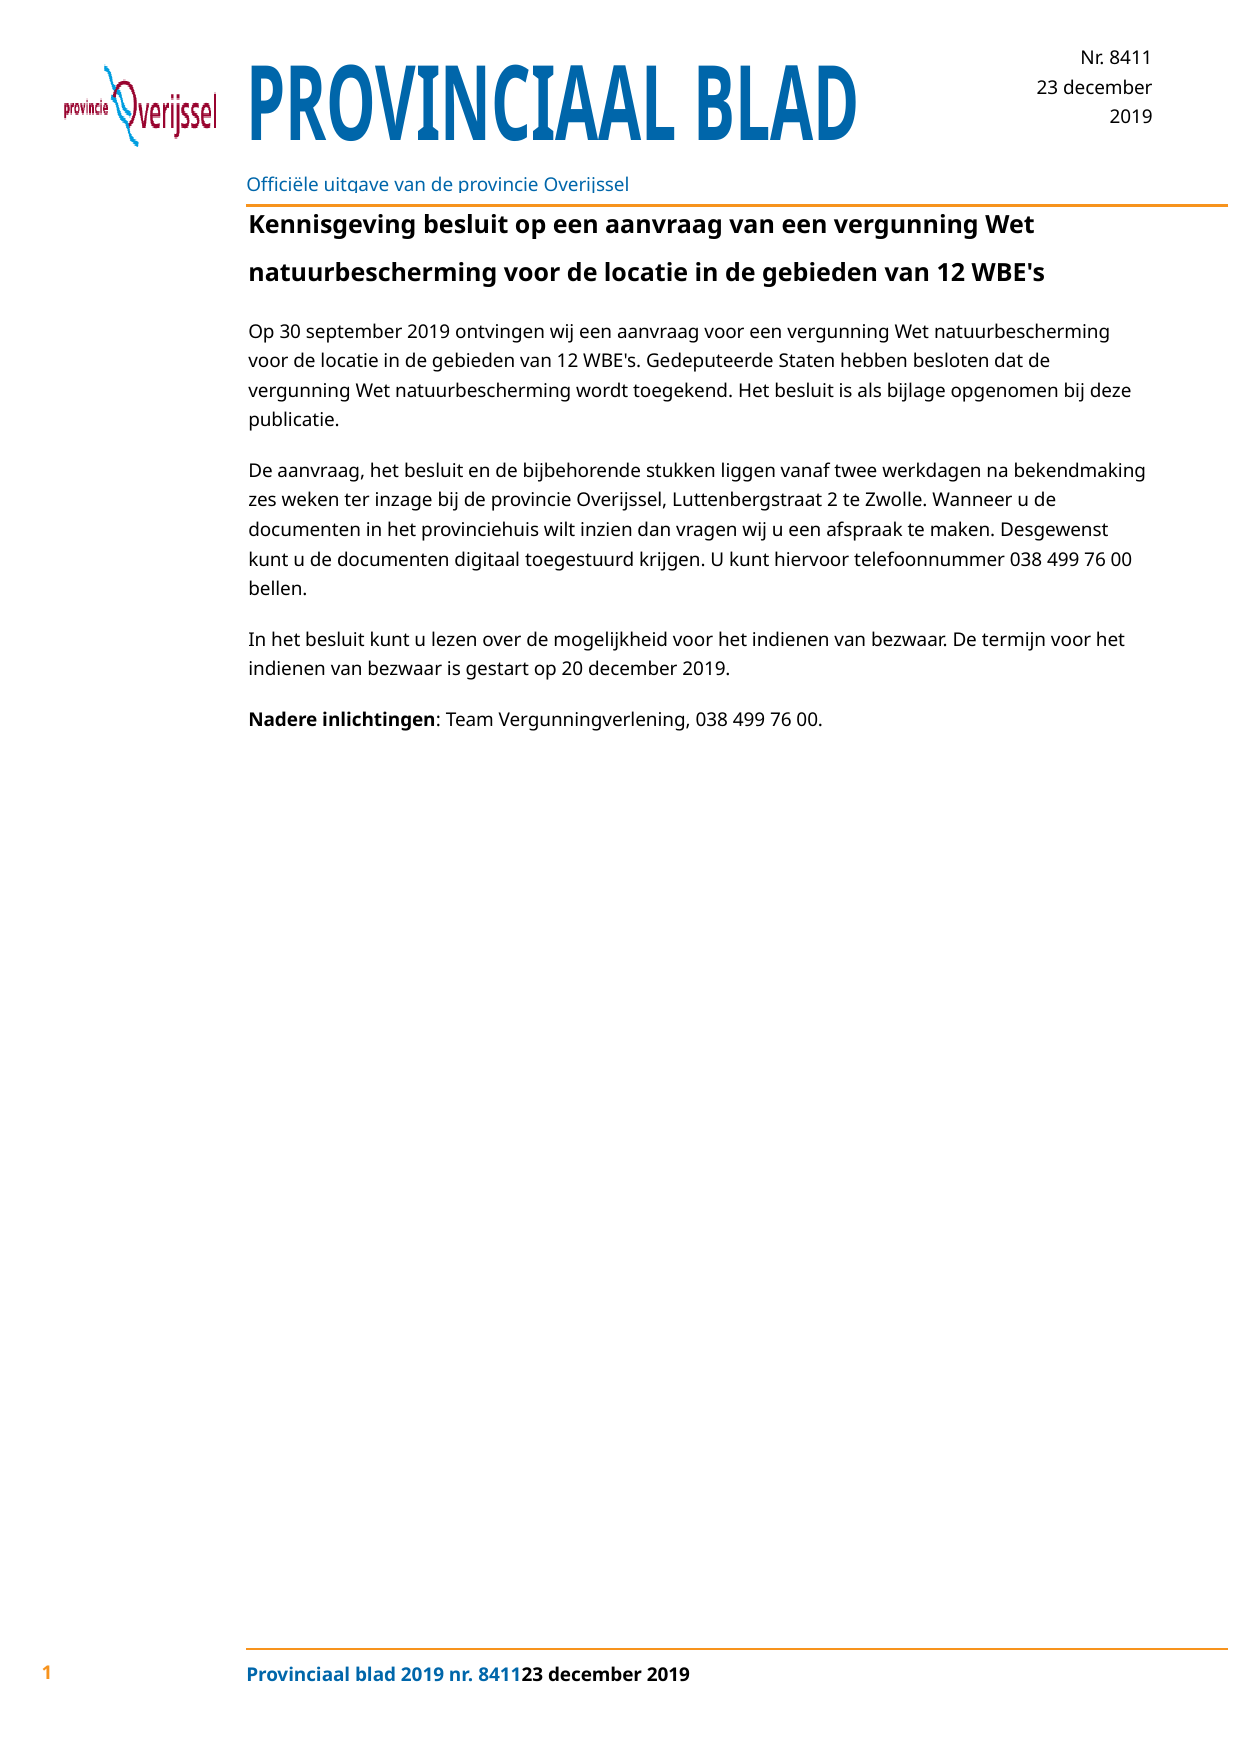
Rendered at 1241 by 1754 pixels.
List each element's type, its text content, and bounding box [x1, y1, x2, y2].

text De aanvraag, het besluit en de bijbehorende stukken liggen vanaf twee werkdagen na bekendmaking zes weken ter inzage bij de provincie Overijssel, Luttenbergstraat 2 te Zwolle. Wanneer u de documenten in het provinciehuis wilt inzien dan vragen wij u een afspraak te maken. Desgewenst kunt u de documenten digitaal toegestuurd krijgen. U kunt hiervoor telefoonnummer 038 499 76 00 bellen. [248, 457, 1152, 601]
text Nadere inlichtingen: Team Vergunningverlening, 038 499 76 00. [248, 706, 1152, 732]
text Kennisgeving besluit op een aanvraag van een vergunning Wet natuurbescherming voor de locatie in de gebieden van 12 WBE's [248, 207, 1152, 288]
text Op 30 september 2019 ontvingen wij een aanvraag voor een vergunning Wet natuurbescherming voor de locatie in de gebieden van 12 WBE's. Gedeputeerde Staten hebben besloten dat de vergunning Wet natuurbescherming wordt toegekend. Het besluit is als bijlage opgenomen bij deze publicatie. [248, 318, 1152, 432]
text In het besluit kunt u lezen over de mogelijkheid voor het indienen van bezwaar. De termijn voor het indienen van bezwaar is gestart op 20 december 2019. [248, 626, 1152, 681]
picture [41, 47, 231, 172]
